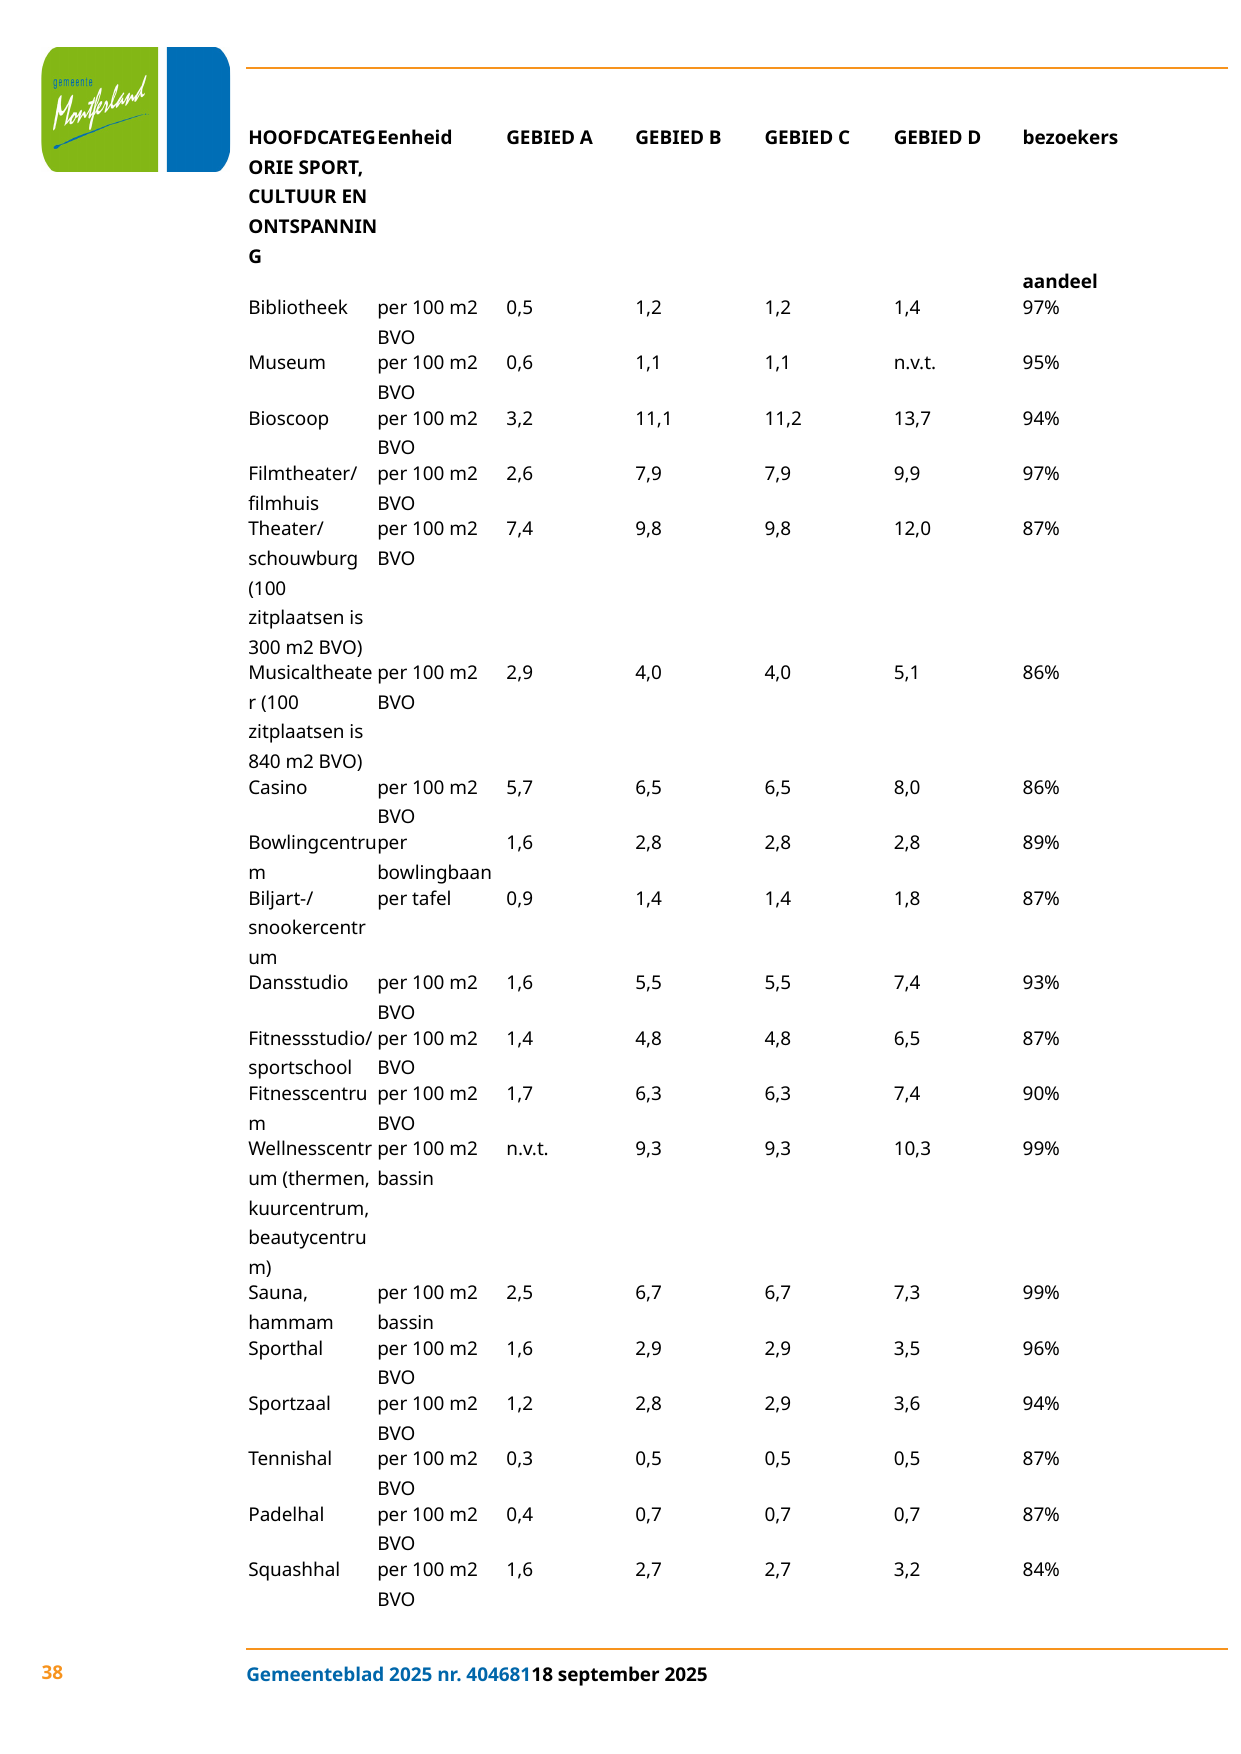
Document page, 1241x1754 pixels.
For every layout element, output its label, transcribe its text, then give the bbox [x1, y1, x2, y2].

table_cell 90% [1023, 1080, 1152, 1136]
table_cell 2,8 [635, 829, 764, 885]
table_header GEBIED A [506, 125, 635, 268]
table_cell 4,0 [764, 660, 893, 774]
table_cell per 100 m2 BVO [377, 294, 506, 349]
table_cell 1,1 [764, 350, 893, 405]
table_cell 0,6 [506, 350, 635, 405]
table_cell 2,7 [764, 1556, 893, 1611]
table_cell 0,5 [506, 294, 635, 349]
table_cell [506, 269, 635, 294]
table_cell 7,9 [764, 460, 893, 516]
table_cell 9,3 [764, 1136, 893, 1279]
table_cell 2,8 [764, 829, 893, 885]
table_cell 87% [1023, 1446, 1152, 1501]
table_cell Musicaltheater (100 zitplaatsen is 840 m2 BVO) [248, 660, 377, 774]
table_cell Sauna, hammam [248, 1280, 377, 1335]
table_cell per 100 m2 bassin [377, 1136, 506, 1279]
table_cell 1,4 [894, 294, 1022, 349]
table_cell 9,3 [635, 1136, 764, 1279]
table_cell 1,4 [506, 1025, 635, 1080]
table_cell Bioscoop [248, 405, 377, 460]
table_cell 6,5 [635, 774, 764, 829]
table_cell 2,9 [764, 1390, 893, 1446]
table_cell 1,8 [894, 885, 1022, 969]
table_cell 7,4 [894, 1080, 1022, 1136]
table_cell 0,7 [635, 1501, 764, 1556]
table_cell 3,5 [894, 1335, 1022, 1390]
table_cell aandeel [1023, 269, 1152, 294]
table_cell 1,2 [506, 1390, 635, 1446]
table_cell per 100 m2 BVO [377, 660, 506, 774]
table_cell 1,2 [635, 294, 764, 349]
table_cell 5,5 [764, 970, 893, 1025]
table_header GEBIED C [764, 125, 893, 268]
table_cell 1,4 [764, 885, 893, 969]
table_cell [764, 269, 893, 294]
table_cell 1,2 [764, 294, 893, 349]
table_cell 7,4 [506, 516, 635, 659]
table_cell 2,7 [635, 1556, 764, 1611]
table_cell [635, 269, 764, 294]
table_cell 0,3 [506, 1446, 635, 1501]
table_cell per 100 m2 BVO [377, 1335, 506, 1390]
table_cell 4,0 [635, 660, 764, 774]
table_cell 2,5 [506, 1280, 635, 1335]
table_cell Dansstudio [248, 970, 377, 1025]
table_header GEBIED B [635, 125, 764, 268]
table_cell 97% [1023, 294, 1152, 349]
table_cell per 100 m2 BVO [377, 1390, 506, 1446]
table_cell 9,8 [764, 516, 893, 659]
table_cell 0,7 [764, 1501, 893, 1556]
table_cell 1,6 [506, 829, 635, 885]
table_header bezoekers [1023, 125, 1152, 268]
table_cell 2,9 [506, 660, 635, 774]
table_cell 2,8 [635, 1390, 764, 1446]
table_cell 1,6 [506, 970, 635, 1025]
table_cell 13,7 [894, 405, 1022, 460]
table_cell Sporthal [248, 1335, 377, 1390]
table_cell 99% [1023, 1136, 1152, 1279]
table_cell [248, 269, 377, 294]
table_cell 8,0 [894, 774, 1022, 829]
table_cell 2,9 [635, 1335, 764, 1390]
picture [41, 47, 231, 172]
table_cell 97% [1023, 460, 1152, 516]
table_cell 10,3 [894, 1136, 1022, 1279]
table_cell per 100 m2 BVO [377, 1025, 506, 1080]
table_cell 4,8 [764, 1025, 893, 1080]
table_cell 95% [1023, 350, 1152, 405]
table_cell per 100 m2 BVO [377, 516, 506, 659]
table_cell 3,2 [894, 1556, 1022, 1611]
table_header GEBIED D [894, 125, 1022, 268]
table_cell Museum [248, 350, 377, 405]
table_cell Padelhal [248, 1501, 377, 1556]
table_cell n.v.t. [894, 350, 1022, 405]
table_cell 86% [1023, 774, 1152, 829]
table_cell 0,7 [894, 1501, 1022, 1556]
table_cell per 100 m2 BVO [377, 1556, 506, 1611]
table_cell Squashhal [248, 1556, 377, 1611]
table_cell 5,7 [506, 774, 635, 829]
table_cell 0,5 [894, 1446, 1022, 1501]
table_cell [377, 269, 506, 294]
table_cell 99% [1023, 1280, 1152, 1335]
table_cell Tennishal [248, 1446, 377, 1501]
table_cell 6,5 [764, 774, 893, 829]
table_cell per 100 m2 BVO [377, 460, 506, 516]
table_cell 11,2 [764, 405, 893, 460]
table_cell 6,7 [635, 1280, 764, 1335]
table_header Eenheid [377, 125, 506, 268]
table_cell Bibliotheek [248, 294, 377, 349]
table_cell n.v.t. [506, 1136, 635, 1279]
table_cell 1,6 [506, 1335, 635, 1390]
table_cell 1,6 [506, 1556, 635, 1611]
table_cell 12,0 [894, 516, 1022, 659]
table_cell 0,9 [506, 885, 635, 969]
table_cell 87% [1023, 1501, 1152, 1556]
table_cell 2,8 [894, 829, 1022, 885]
table_cell 6,7 [764, 1280, 893, 1335]
table_cell 87% [1023, 1025, 1152, 1080]
table_cell Biljart-/snookercentrum [248, 885, 377, 969]
table_cell 0,5 [764, 1446, 893, 1501]
table_cell Casino [248, 774, 377, 829]
table_cell 5,5 [635, 970, 764, 1025]
table_cell 96% [1023, 1335, 1152, 1390]
table_cell 6,3 [764, 1080, 893, 1136]
table_cell 4,8 [635, 1025, 764, 1080]
table_cell 3,6 [894, 1390, 1022, 1446]
table_cell 87% [1023, 885, 1152, 969]
table_cell per bowlingbaan [377, 829, 506, 885]
table_cell 94% [1023, 405, 1152, 460]
table_header HOOFDCATEGORIE SPORT, CULTUUR EN ONTSPANNING [248, 125, 377, 268]
table_cell 7,3 [894, 1280, 1022, 1335]
table_cell per 100 m2 BVO [377, 405, 506, 460]
table_cell 1,1 [635, 350, 764, 405]
table_cell 3,2 [506, 405, 635, 460]
table_cell per 100 m2 BVO [377, 774, 506, 829]
table_cell 0,5 [635, 1446, 764, 1501]
table_cell per 100 m2 bassin [377, 1280, 506, 1335]
table_cell per 100 m2 BVO [377, 350, 506, 405]
table_cell Sportzaal [248, 1390, 377, 1446]
table_cell 7,9 [635, 460, 764, 516]
table_cell 0,4 [506, 1501, 635, 1556]
table_cell 84% [1023, 1556, 1152, 1611]
table_cell 11,1 [635, 405, 764, 460]
table_cell Theater/schouwburg (100 zitplaatsen is 300 m2 BVO) [248, 516, 377, 659]
table_cell per 100 m2 BVO [377, 1446, 506, 1501]
table_cell 93% [1023, 970, 1152, 1025]
table_cell 94% [1023, 1390, 1152, 1446]
table_cell Filmtheater/filmhuis [248, 460, 377, 516]
table_cell 89% [1023, 829, 1152, 885]
table_cell [894, 269, 1022, 294]
table_cell 87% [1023, 516, 1152, 659]
table_cell per 100 m2 BVO [377, 1501, 506, 1556]
table_cell Fitnessstudio/sportschool [248, 1025, 377, 1080]
table_cell Fitnesscentrum [248, 1080, 377, 1136]
table_cell per 100 m2 BVO [377, 1080, 506, 1136]
table_cell 9,8 [635, 516, 764, 659]
table_cell 86% [1023, 660, 1152, 774]
table_cell 6,3 [635, 1080, 764, 1136]
table_cell 2,9 [764, 1335, 893, 1390]
table_cell per tafel [377, 885, 506, 969]
table_cell 9,9 [894, 460, 1022, 516]
table_cell 1,4 [635, 885, 764, 969]
table_cell 1,7 [506, 1080, 635, 1136]
table_cell per 100 m2 BVO [377, 970, 506, 1025]
table_cell 5,1 [894, 660, 1022, 774]
table_cell Bowlingcentrum [248, 829, 377, 885]
table_cell Wellnesscentrum (thermen, kuurcentrum, beautycentrum) [248, 1136, 377, 1279]
table_cell 2,6 [506, 460, 635, 516]
table_cell 7,4 [894, 970, 1022, 1025]
table_cell 6,5 [894, 1025, 1022, 1080]
